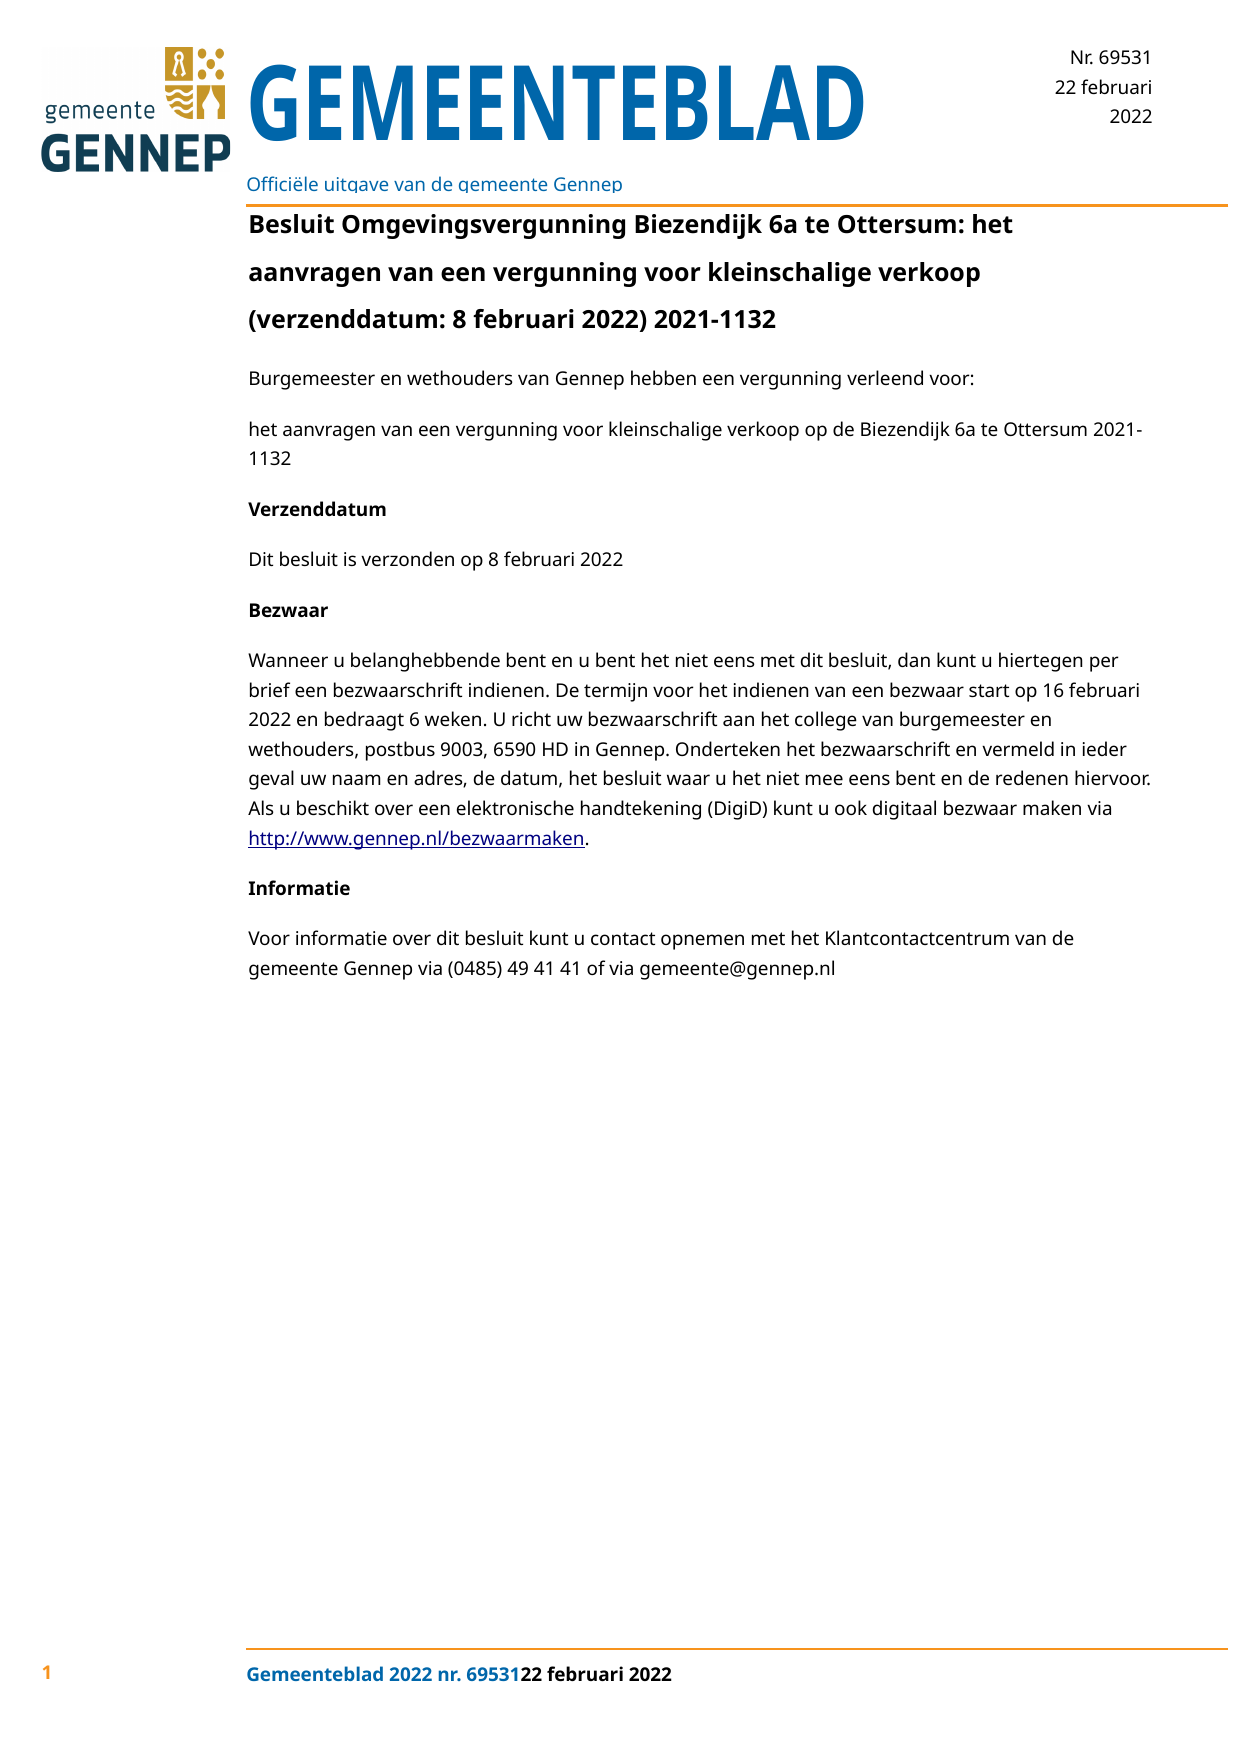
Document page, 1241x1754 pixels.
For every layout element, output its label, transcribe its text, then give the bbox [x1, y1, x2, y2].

text Burgemeester en wethouders van Gennep hebben een vergunning verleend voor: [248, 366, 1152, 391]
text Verzenddatum [248, 496, 1152, 522]
text het aanvragen van een vergunning voor kleinschalige verkoop op de Biezendijk 6a te Ottersum 2021-1132 [248, 416, 1152, 471]
text Bezwaar [248, 597, 1152, 622]
text Voor informatie over dit besluit kunt u contact opnemen met het Klantcontactcentrum van de gemeente Gennep via (0485) 49 41 41 of via gemeente@gennep.nl [248, 926, 1152, 981]
picture [41, 47, 231, 172]
text Informatie [248, 875, 1152, 901]
text Dit besluit is verzonden op 8 februari 2022 [248, 546, 1152, 572]
text Besluit Omgevingsvergunning Biezendijk 6a te Ottersum: het aanvragen van een vergunning voor kleinschalige verkoop (verzenddatum: 8 februari 2022) 2021-1132 [248, 207, 1152, 336]
text Wanneer u belanghebbende bent en u bent het niet eens met dit besluit, dan kunt u hiertegen per brief een bezwaarschrift indienen. De termijn voor het indienen van een bezwaar start op 16 februari 2022 en bedraagt 6 weken. U richt uw bezwaarschrift aan het college van burgemeester en wethouders, postbus 9003, 6590 HD in Gennep. Onderteken het bezwaarschrift en vermeld in ieder geval uw naam en adres, de datum, het besluit waar u het niet mee eens bent en de redenen hiervoor. Als u beschikt over een elektronische handtekening (DigiD) kunt u ook digitaal bezwaar maken via http://www.gennep.nl/bezwaarmaken. [248, 647, 1152, 850]
